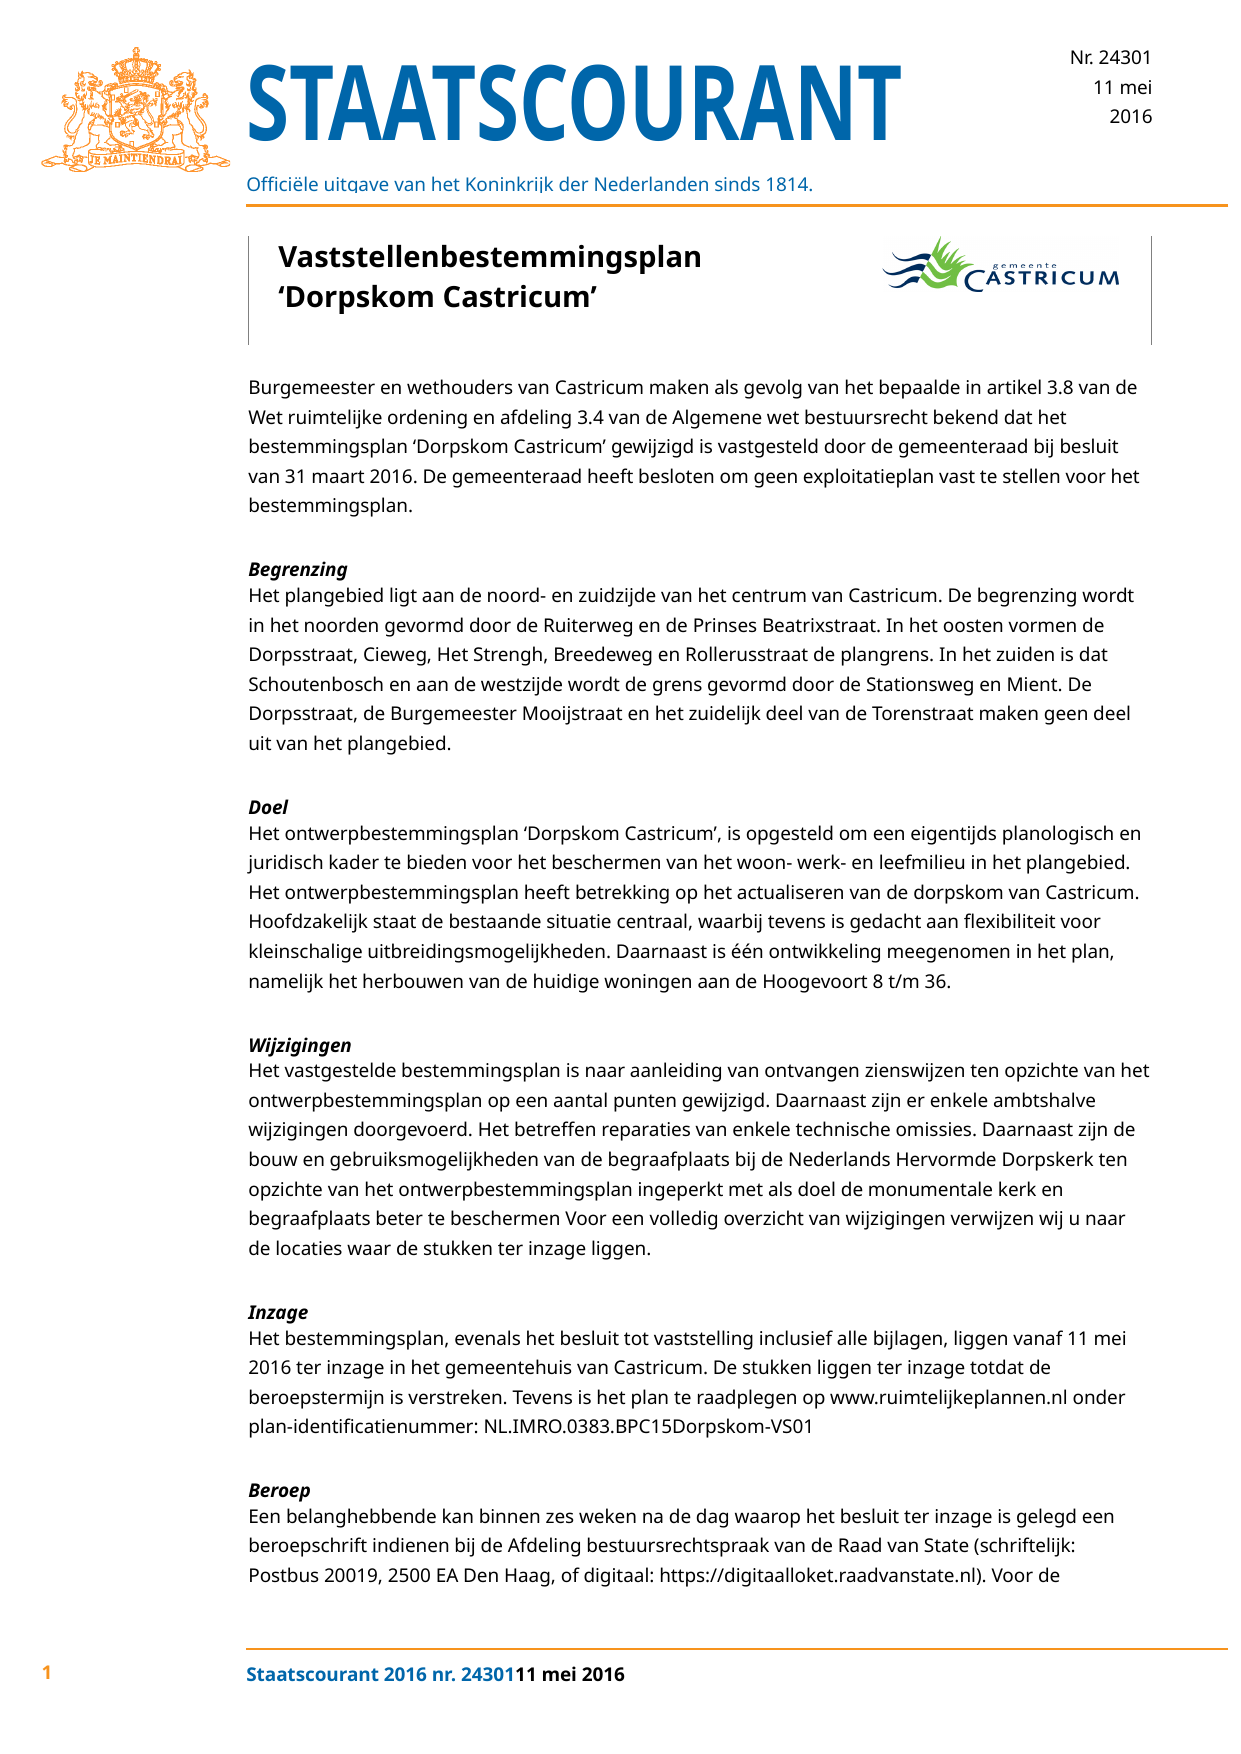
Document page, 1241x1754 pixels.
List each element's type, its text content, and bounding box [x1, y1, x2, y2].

text Beroep [248, 1477, 1152, 1503]
text Het bestemmingsplan, evenals het besluit tot vaststelling inclusief alle bijlagen, liggen vanaf 11 mei 2016 ter inzage in het gemeentehuis van Castricum. De stukken liggen ter inzage totdat de beroepstermijn is verstreken. Tevens is het plan te raadplegen op www.ruimtelijkeplannen.nl onder plan-identificatienummer: NL.IMRO.0383.BPC15Dorpskom-VS01 [248, 1325, 1152, 1439]
table_header Vaststellenbestemmingsplan ‘Dorpskom Castricum’ [249, 236, 850, 345]
text Een belanghebbende kan binnen zes weken na de dag waarop het besluit ter inzage is gelegd een beroepschrift indienen bij de Afdeling bestuursrechtspraak van de Raad van State (schriftelijk: Postbus 20019, 2500 EA Den Haag, of digitaal: https://digitaalloket.raadvanstate.nl). Voor de [248, 1503, 1152, 1588]
picture [41, 47, 231, 172]
text Wijzigingen [248, 1032, 1152, 1057]
picture [882, 236, 1119, 292]
text Begrenzing [248, 557, 1152, 582]
text Burgemeester en wethouders van Castricum maken als gevolg van het bepaalde in artikel 3.8 van de Wet ruimtelijke ordening en afdeling 3.4 van de Algemene wet bestuursrecht bekend dat het bestemmingsplan ‘Dorpskom Castricum’ gewijzigd is vastgesteld door de gemeenteraad bij besluit van 31 maart 2016. De gemeenteraad heeft besloten om geen exploitatieplan vast te stellen voor het bestemmingsplan. [248, 374, 1152, 518]
text Het plangebied ligt aan de noord- en zuidzijde van het centrum van Castricum. De begrenzing wordt in het noorden gevormd door de Ruiterweg en de Prinses Beatrixstraat. In het oosten vormen de Dorpsstraat, Cieweg, Het Strengh, Breedeweg en Rollerusstraat de plangrens. In het zuiden is dat Schoutenbosch en aan de westzijde wordt de grens gevormd door de Stationsweg en Mient. De Dorpsstraat, de Burgemeester Mooijstraat en het zuidelijk deel van de Torenstraat maken geen deel uit van het plangebied. [248, 582, 1152, 756]
text Doel [248, 794, 1152, 820]
text Het ontwerpbestemmingsplan ‘Dorpskom Castricum’, is opgesteld om een eigentijds planologisch en juridisch kader te bieden voor het beschermen van het woon- werk- en leefmilieu in het plangebied. Het ontwerpbestemmingsplan heeft betrekking op het actualiseren van de dorpskom van Castricum. Hoofdzakelijk staat de bestaande situatie centraal, waarbij tevens is gedacht aan flexibiliteit voor kleinschalige uitbreidingsmogelijkheden. Daarnaast is één ontwikkeling meegenomen in het plan, namelijk het herbouwen van de huidige woningen aan de Hoogevoort 8 t/m 36. [248, 820, 1152, 993]
table_header [850, 236, 1151, 345]
text Het vastgestelde bestemmingsplan is naar aanleiding van ontvangen zienswijzen ten opzichte van het ontwerpbestemmingsplan op een aantal punten gewijzigd. Daarnaast zijn er enkele ambtshalve wijzigingen doorgevoerd. Het betreffen reparaties van enkele technische omissies. Daarnaast zijn de bouw en gebruiksmogelijkheden van de begraafplaats bij de Nederlands Hervormde Dorpskerk ten opzichte van het ontwerpbestemmingsplan ingeperkt met als doel de monumentale kerk en begraafplaats beter te beschermen Voor een volledig overzicht van wijzigingen verwijzen wij u naar de locaties waar de stukken ter inzage liggen. [248, 1057, 1152, 1261]
text Inzage [248, 1299, 1152, 1325]
